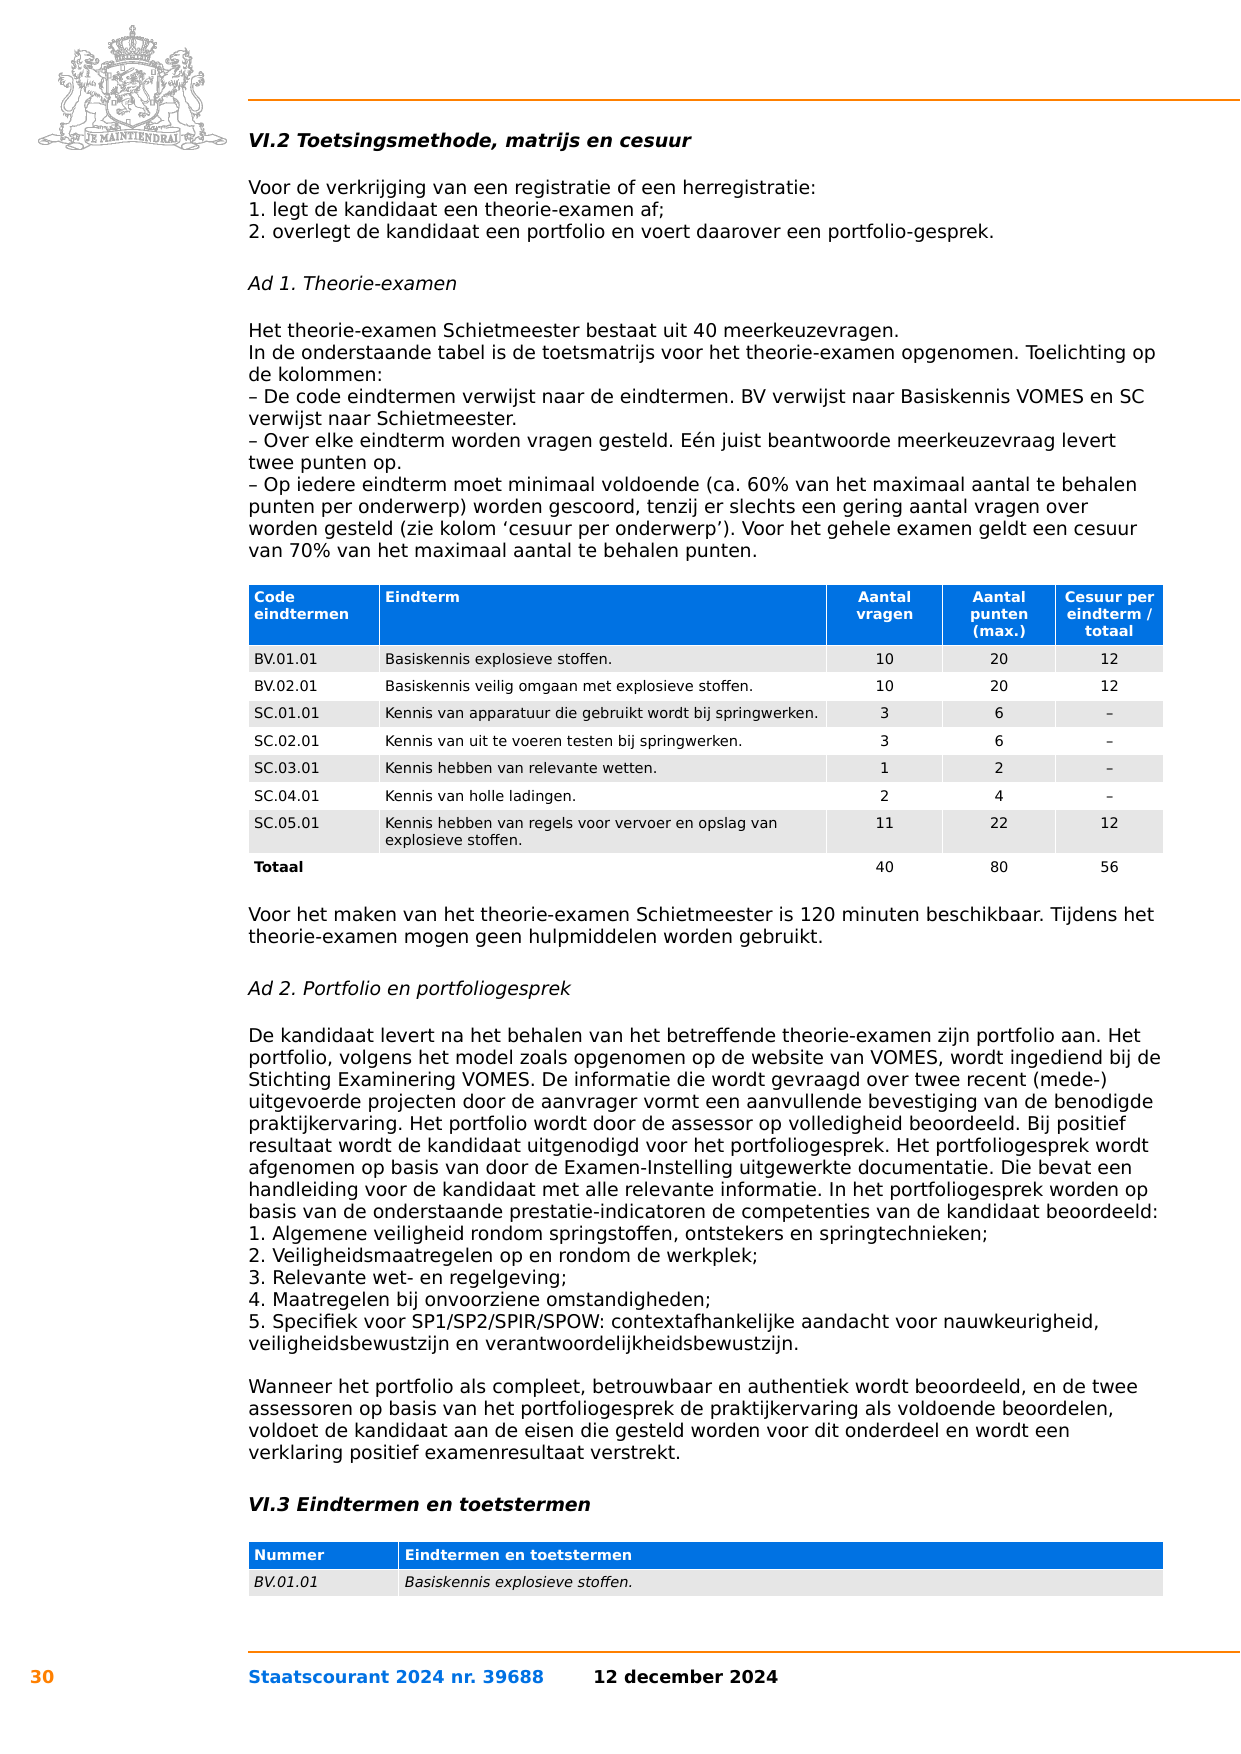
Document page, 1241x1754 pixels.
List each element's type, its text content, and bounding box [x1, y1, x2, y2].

subtitle Ad 2. Portfolio en portfoliogesprek [248, 978, 1163, 1000]
table_cell SC.04.01 [249, 783, 379, 809]
table_cell SC.02.01 [249, 728, 379, 754]
table_cell 80 [943, 855, 1055, 881]
table_cell 12 [1056, 646, 1163, 672]
table_cell Kennis hebben van regels voor vervoer en opslag van explosieve stoffen. [380, 810, 826, 853]
text Voor de verkrijging van een registratie of een herregistratie: [248, 177, 1163, 199]
table_cell Basiskennis veilig omgaan met explosieve stoffen. [380, 673, 826, 699]
table_cell 10 [827, 673, 942, 699]
table_cell 22 [943, 810, 1055, 853]
table_cell BV.01.01 [249, 646, 379, 672]
table_cell 4 [943, 783, 1055, 809]
table_cell 3 [827, 701, 942, 727]
text Wanneer het portfolio als compleet, betrouwbaar en authentiek wordt beoordeeld, en de twee assessoren op basis van het portfoliogesprek de praktijkervaring als voldoende beoordelen, voldoet de kandidaat aan de eisen die gesteld worden voor dit onderdeel en wordt een verklaring positief examenresultaat verstrekt. [248, 1376, 1163, 1464]
table_cell 2 [943, 755, 1055, 782]
table_cell – [1056, 755, 1163, 782]
table_cell – [1056, 783, 1163, 809]
table_cell 6 [943, 701, 1055, 727]
table_header Cesuur per eindterm / totaal [1056, 585, 1163, 645]
table_cell BV.01.01 [249, 1570, 398, 1596]
text 3. Relevante wet- en regelgeving; [248, 1267, 1163, 1288]
text 1. legt de kandidaat een theorie-examen af; [248, 199, 1163, 221]
table_header Aantal punten (max.) [943, 585, 1055, 645]
table_cell 56 [1056, 855, 1163, 881]
text De kandidaat levert na het behalen van het betreffende theorie-examen zijn portfolio aan. Het portfolio, volgens het model zoals opgenomen op de website van VOMES, wordt ingediend bij de Stichting Examinering VOMES. De informatie die wordt gevraagd over twee recent (mede-) uitgevoerde projecten door de aanvrager vormt een aanvullende bevestiging van de benodigde praktijkervaring. Het portfolio wordt door de assessor op volledigheid beoordeeld. Bij positief resultaat wordt de kandidaat uitgenodigd voor het portfoliogesprek. Het portfoliogesprek wordt afgenomen op basis van door de Examen-Instelling uitgewerkte documentatie. Die bevat een handleiding voor de kandidaat met alle relevante informatie. In het portfoliogesprek worden op basis van de onderstaande prestatie-indicatoren de competenties van de kandidaat beoordeeld: [248, 1025, 1163, 1223]
table_cell 6 [943, 728, 1055, 754]
table_cell 12 [1056, 810, 1163, 853]
table_cell – [1056, 701, 1163, 727]
table_header Eindtermen en toetstermen [399, 1542, 1163, 1569]
text 2. overlegt de kandidaat een portfolio en voert daarover een portfolio-gesprek. [248, 221, 1163, 243]
table_cell SC.05.01 [249, 810, 379, 853]
table_cell Kennis hebben van relevante wetten. [380, 755, 826, 782]
table_cell 1 [827, 755, 942, 782]
text 1. Algemene veiligheid rondom springstoffen, ontstekers en springtechnieken; [248, 1223, 1163, 1244]
table_cell 20 [943, 646, 1055, 672]
subtitle Ad 1. Theorie-examen [248, 273, 1163, 295]
text – De code eindtermen verwijst naar de eindtermen. BV verwijst naar Basiskennis VOMES en SC verwijst naar Schietmeester. [248, 386, 1163, 430]
table_cell SC.03.01 [249, 755, 379, 782]
text 4. Maatregelen bij onvoorziene omstandigheden; [248, 1288, 1163, 1311]
table_cell 10 [827, 646, 942, 672]
table_cell 2 [827, 783, 942, 809]
table_cell Totaal [249, 855, 826, 881]
text Voor het maken van het theorie-examen Schietmeester is 120 minuten beschikbaar. Tijdens het theorie-examen mogen geen hulpmiddelen worden gebruikt. [248, 904, 1163, 948]
subtitle VI.2 Toetsingsmethode, matrijs en cesuur [248, 130, 1163, 152]
table_cell Kennis van apparatuur die gebruikt wordt bij springwerken. [380, 701, 826, 727]
table_cell Basiskennis explosieve stoffen. [399, 1570, 1163, 1596]
text 5. Specifiek voor SP1/SP2/SPIR/SPOW: contextafhankelijke aandacht voor nauwkeurigheid, veiligheidsbewustzijn en verantwoordelijkheidsbewustzijn. [248, 1311, 1163, 1354]
table_cell 40 [827, 855, 942, 881]
text In de onderstaande tabel is de toetsmatrijs voor het theorie-examen opgenomen. Toelichting op de kolommen: [248, 342, 1163, 386]
table_header Nummer [249, 1542, 398, 1569]
picture [38, 25, 227, 150]
text – Over elke eindterm worden vragen gesteld. Eén juist beantwoorde meerkeuzevraag levert twee punten op. [248, 430, 1163, 474]
table_cell 3 [827, 728, 942, 754]
table_header Code eindtermen [249, 585, 379, 645]
table_cell SC.01.01 [249, 701, 379, 727]
table_header Eindterm [380, 585, 826, 645]
text – Op iedere eindterm moet minimaal voldoende (ca. 60% van het maximaal aantal te behalen punten per onderwerp) worden gescoord, tenzij er slechts een gering aantal vragen over worden gesteld (zie kolom ‘cesuur per onderwerp’). Voor het gehele examen geldt een cesuur van 70% van het maximaal aantal te behalen punten. [248, 474, 1163, 562]
table_cell BV.02.01 [249, 673, 379, 699]
text 2. Veiligheidsmaatregelen op en rondom de werkplek; [248, 1244, 1163, 1267]
table_cell 11 [827, 810, 942, 853]
table_cell Kennis van uit te voeren testen bij springwerken. [380, 728, 826, 754]
table_cell 20 [943, 673, 1055, 699]
table_cell Kennis van holle ladingen. [380, 783, 826, 809]
text Het theorie-examen Schietmeester bestaat uit 40 meerkeuzevragen. [248, 320, 1163, 342]
table_cell – [1056, 728, 1163, 754]
table_cell 12 [1056, 673, 1163, 699]
table_header Aantal vragen [827, 585, 942, 645]
table_cell Basiskennis explosieve stoffen. [380, 646, 826, 672]
subtitle VI.3 Eindtermen en toetstermen [248, 1494, 1163, 1516]
